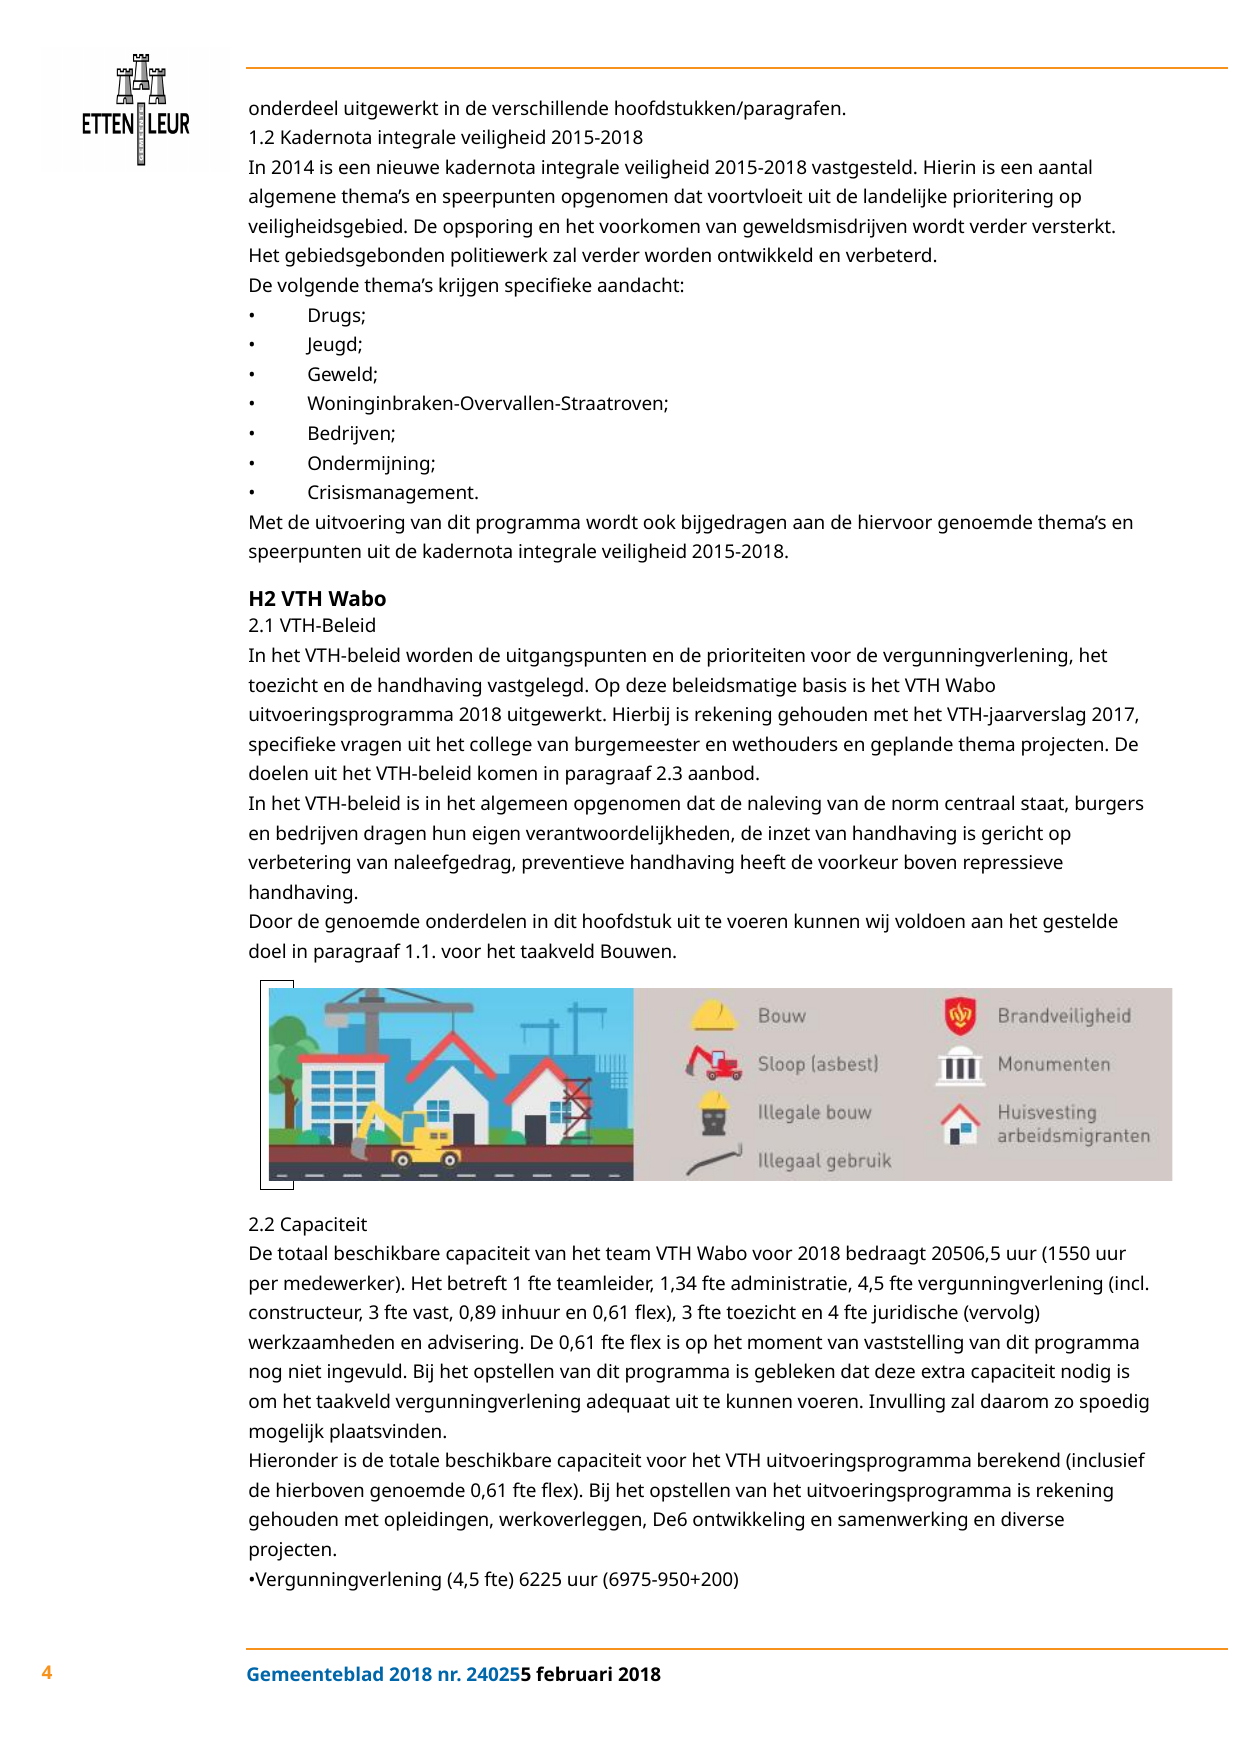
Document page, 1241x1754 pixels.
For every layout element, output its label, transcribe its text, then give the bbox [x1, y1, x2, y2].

list Bedrijven; [248, 420, 1152, 446]
text 1.2 Kadernota integrale veiligheid 2015-2018 [248, 124, 1152, 150]
list Crisismanagement. [248, 479, 1152, 505]
list Geweld; [248, 361, 1152, 387]
text 2.2 Capaciteit [248, 1211, 1152, 1236]
text In het VTH-beleid worden de uitgangspunten en de prioriteiten voor de vergunningverlening, het toezicht en de handhaving vastgelegd. Op deze beleidsmatige basis is het VTH Wabo uitvoeringsprogramma 2018 uitgewerkt. Hierbij is rekening gehouden met het VTH-jaarverslag 2017, specifieke vragen uit het college van burgemeester en wethouders en geplande thema projecten. De doelen uit het VTH-beleid komen in paragraaf 2.3 aanbod. [248, 642, 1152, 786]
picture [268, 988, 1173, 1181]
text De volgende thema’s krijgen specifieke aandacht: [248, 272, 1152, 298]
list Drugs; [248, 302, 1152, 328]
picture [41, 47, 231, 172]
list Jeugd; [248, 331, 1152, 357]
text 2.1 VTH-Beleid [248, 613, 1152, 638]
text onderdeel uitgewerkt in de verschillende hoofdstukken/paragrafen. [248, 95, 1152, 121]
text H2 VTH Wabo [248, 584, 1152, 613]
text •Vergunningverlening (4,5 fte) 6225 uur (6975-950+200) [248, 1566, 1152, 1591]
list Woninginbraken-Overvallen-Straatroven; [248, 391, 1152, 416]
text In het VTH-beleid is in het algemeen opgenomen dat de naleving van de norm centraal staat, burgers en bedrijven dragen hun eigen verantwoordelijkheden, de inzet van handhaving is gericht op verbetering van naleefgedrag, preventieve handhaving heeft de voorkeur boven repressieve handhaving. [248, 790, 1152, 904]
text Hieronder is de totale beschikbare capaciteit voor het VTH uitvoeringsprogramma berekend (inclusief de hierboven genoemde 0,61 fte flex). Bij het opstellen van het uitvoeringsprogramma is rekening gehouden met opleidingen, werkoverleggen, De6 ontwikkeling en samenwerking en diverse projecten. [248, 1447, 1152, 1562]
text Door de genoemde onderdelen in dit hoofdstuk uit te voeren kunnen wij voldoen aan het gestelde doel in paragraaf 1.1. voor het taakveld Bouwen. [248, 908, 1152, 964]
text In 2014 is een nieuwe kadernota integrale veiligheid 2015-2018 vastgesteld. Hierin is een aantal algemene thema’s en speerpunten opgenomen dat voortvloeit uit de landelijke prioritering op veiligheidsgebied. De opsporing en het voorkomen van geweldsmisdrijven wordt verder versterkt. Het gebiedsgebonden politiewerk zal verder worden ontwikkeld en verbeterd. [248, 154, 1152, 268]
text Met de uitvoering van dit programma wordt ook bijgedragen aan de hiervoor genoemde thema’s en speerpunten uit de kadernota integrale veiligheid 2015-2018. [248, 509, 1152, 564]
text De totaal beschikbare capaciteit van het team VTH Wabo voor 2018 bedraagt 20506,5 uur (1550 uur per medewerker). Het betreft 1 fte teamleider, 1,34 fte administratie, 4,5 fte vergunningverlening (incl. constructeur, 3 fte vast, 0,89 inhuur en 0,61 flex), 3 fte toezicht en 4 fte juridische (vervolg) werkzaamheden en advisering. De 0,61 fte flex is op het moment van vaststelling van dit programma nog niet ingevuld. Bij het opstellen van dit programma is gebleken dat deze extra capaciteit nodig is om het taakveld vergunningverlening adequaat uit te kunnen voeren. Invulling zal daarom zo spoedig mogelijk plaatsvinden. [248, 1240, 1152, 1443]
list Ondermijning; [248, 450, 1152, 476]
